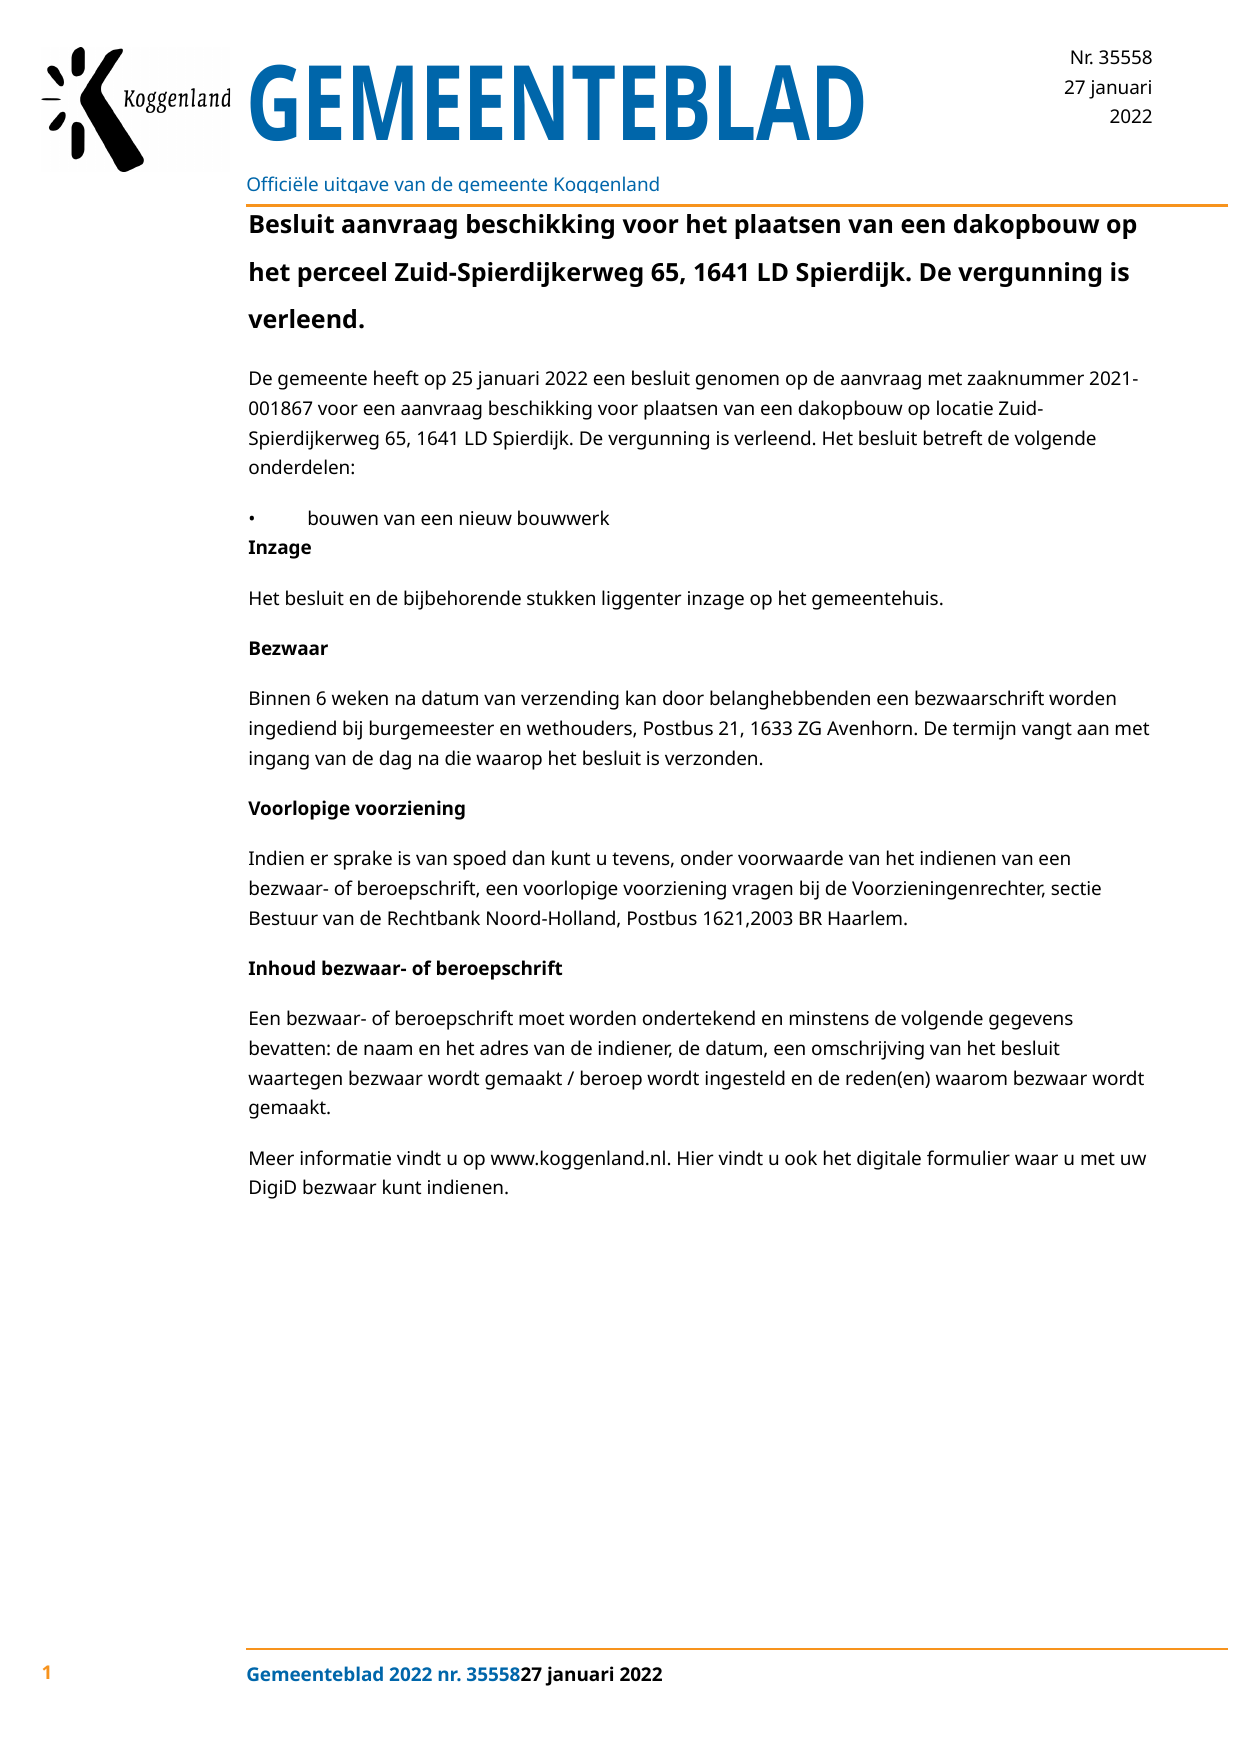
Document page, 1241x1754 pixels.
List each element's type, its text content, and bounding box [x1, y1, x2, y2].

text Indien er sprake is van spoed dan kunt u tevens, onder voorwaarde van het indienen van een bezwaar- of beroepschrift, een voorlopige voorziening vragen bij de Voorzieningenrechter, sectie Bestuur van de Rechtbank Noord-Holland, Postbus 1621,2003 BR Haarlem. [248, 846, 1152, 930]
list bouwen van een nieuw bouwwerk [248, 505, 1152, 530]
text Voorlopige voorziening [248, 795, 1152, 821]
text Binnen 6 weken na datum van verzending kan door belanghebbenden een bezwaarschrift worden ingediend bij burgemeester en wethouders, Postbus 21, 1633 ZG Avenhorn. De termijn vangt aan met ingang van de dag na die waarop het besluit is verzonden. [248, 686, 1152, 770]
text Inhoud bezwaar- of beroepschrift [248, 955, 1152, 981]
text De gemeente heeft op 25 januari 2022 een besluit genomen op de aanvraag met zaaknummer 2021-001867 voor een aanvraag beschikking voor plaatsen van een dakopbouw op locatie Zuid-Spierdijkerweg 65, 1641 LD Spierdijk. De vergunning is verleend. Het besluit betreft de volgende onderdelen: [248, 366, 1152, 480]
text Bezwaar [248, 635, 1152, 661]
text Het besluit en de bijbehorende stukken liggenter inzage op het gemeentehuis. [248, 585, 1152, 610]
text Meer informatie vindt u op www.koggenland.nl. Hier vindt u ook het digitale formulier waar u met uw DigiD bezwaar kunt indienen. [248, 1145, 1152, 1200]
text Inzage [248, 534, 1152, 560]
text Een bezwaar- of beroepschrift moet worden ondertekend en minstens de volgende gegevens bevatten: de naam en het adres van de indiener, de datum, een omschrijving van het besluit waartegen bezwaar wordt gemaakt / beroep wordt ingesteld en de reden(en) waarom bezwaar wordt gemaakt. [248, 1006, 1152, 1120]
picture [41, 47, 231, 172]
text Besluit aanvraag beschikking voor het plaatsen van een dakopbouw op het perceel Zuid-Spierdijkerweg 65, 1641 LD Spierdijk. De vergunning is verleend. [248, 207, 1152, 336]
